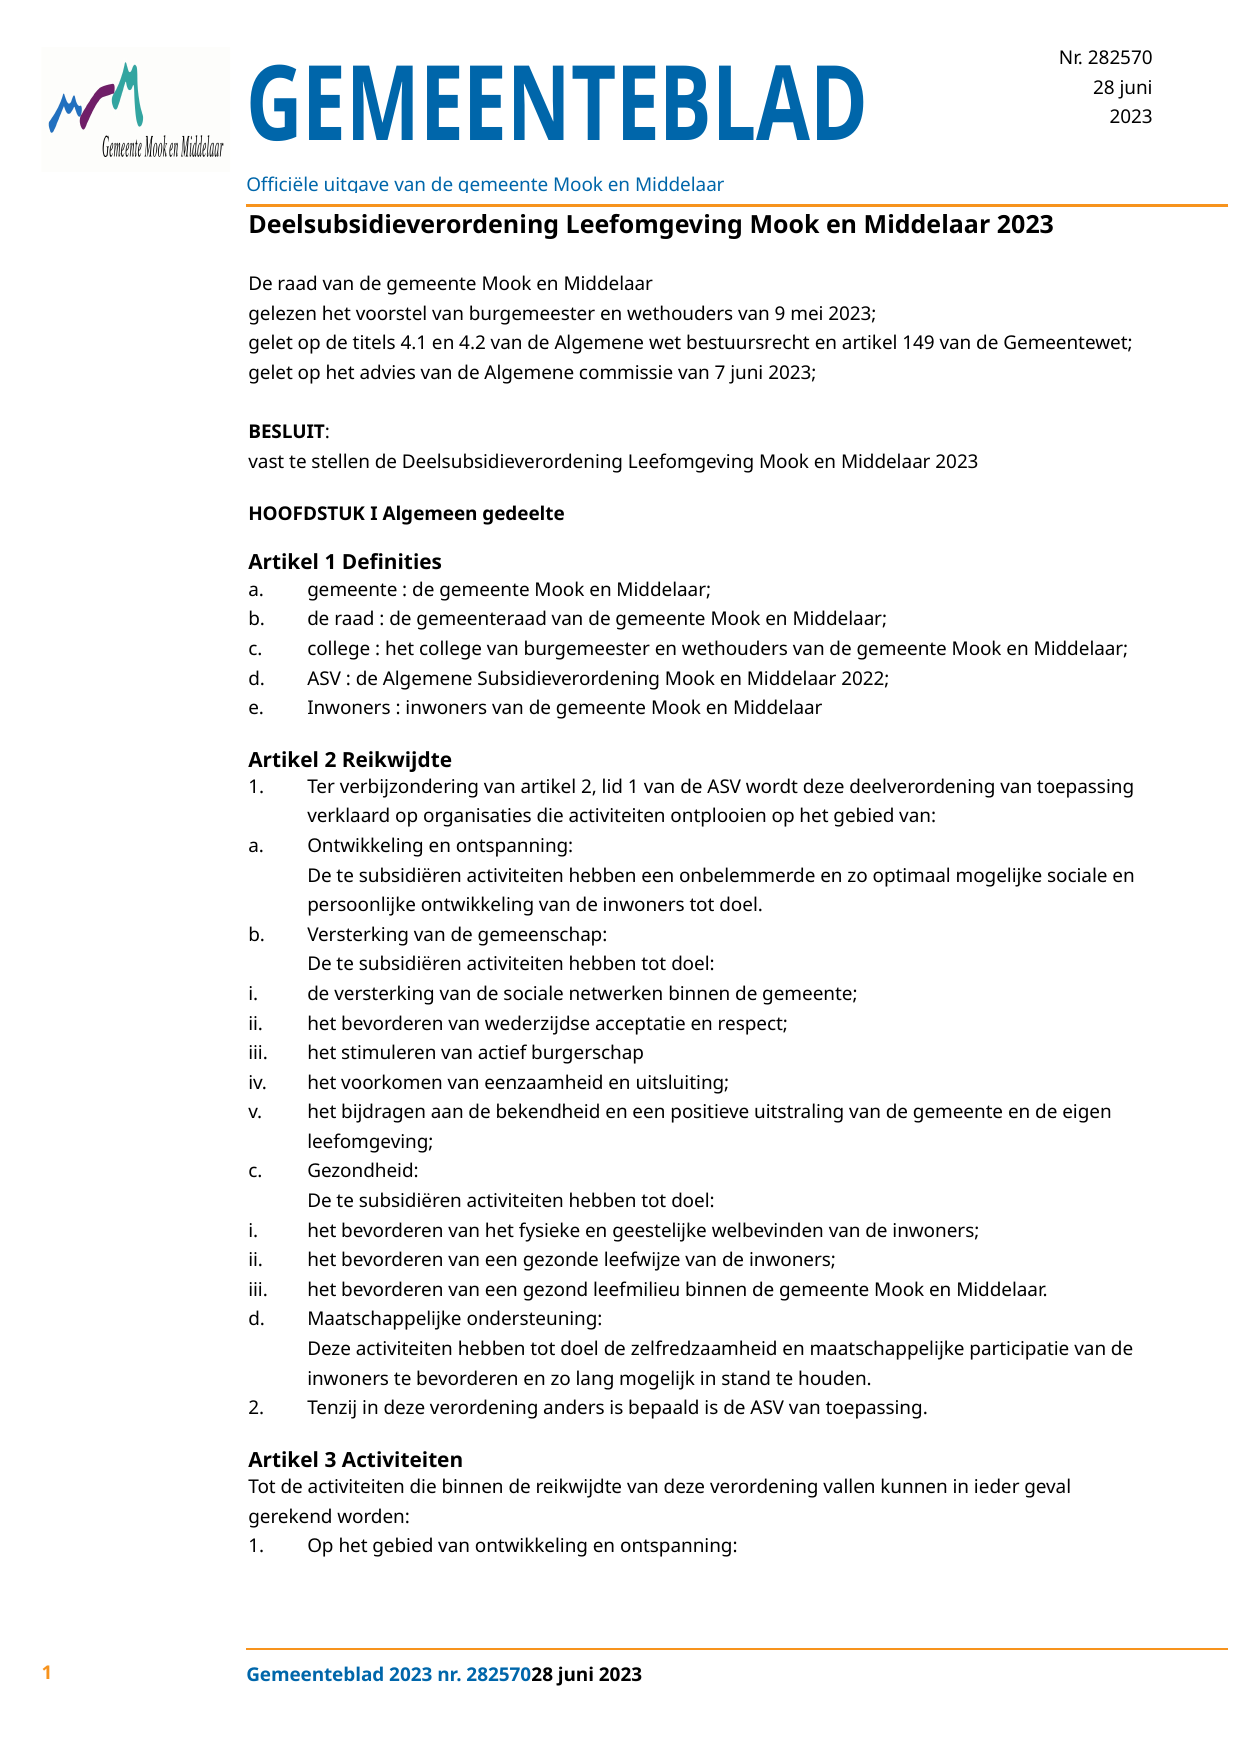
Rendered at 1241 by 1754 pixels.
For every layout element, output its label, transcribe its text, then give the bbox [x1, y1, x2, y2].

list Op het gebied van ontwikkeling en ontspanning: [248, 1532, 1152, 1558]
list De te subsidiëren activiteiten hebben een onbelemmerde en zo optimaal mogelijke sociale en persoonlijke ontwikkeling van de inwoners tot doel. [248, 862, 1152, 917]
list de versterking van de sociale netwerken binnen de gemeente; [248, 980, 1152, 1006]
list ASV : de Algemene Subsidieverordening Mook en Middelaar 2022; [248, 665, 1152, 690]
text HOOFDSTUK I Algemeen gedeelte [248, 498, 1152, 527]
text vast te stellen de Deelsubsidieverordening Leefomgeving Mook en Middelaar 2023 [248, 448, 1152, 473]
list De te subsidiëren activiteiten hebben tot doel: [248, 1187, 1152, 1213]
list de raad : de gemeenteraad van de gemeente Mook en Middelaar; [248, 606, 1152, 631]
text Tot de activiteiten die binnen de reikwijdte van deze verordening vallen kunnen in ieder geval gerekend worden: [248, 1473, 1152, 1528]
text Artikel 2 Reikwijdte [248, 745, 1152, 773]
list Ter verbijzondering van artikel 2, lid 1 van de ASV wordt deze deelverordening van toepassing verklaard op organisaties die activiteiten ontplooien op het gebied van: [248, 773, 1152, 828]
list gemeente : de gemeente Mook en Middelaar; [248, 576, 1152, 602]
list Maatschappelijke ondersteuning: [248, 1306, 1152, 1331]
list het bevorderen van het fysieke en geestelijke welbevinden van de inwoners; [248, 1217, 1152, 1243]
picture [41, 47, 231, 172]
text gelet op het advies van de Algemene commissie van 7 juni 2023; [248, 359, 1152, 385]
list Deze activiteiten hebben tot doel de zelfredzaamheid en maatschappelijke participatie van de inwoners te bevorderen en zo lang mogelijk in stand te houden. [248, 1335, 1152, 1391]
text Artikel 3 Activiteiten [248, 1445, 1152, 1473]
list Inwoners : inwoners van de gemeente Mook en Middelaar [248, 694, 1152, 720]
text gelezen het voorstel van burgemeester en wethouders van 9 mei 2023; [248, 300, 1152, 326]
list het bevorderen van een gezond leefmilieu binnen de gemeente Mook en Middelaar. [248, 1276, 1152, 1302]
text BESLUIT: [248, 418, 1152, 444]
list het voorkomen van eenzaamheid en uitsluiting; [248, 1069, 1152, 1095]
list het bevorderen van wederzijdse acceptatie en respect; [248, 1010, 1152, 1036]
text Deelsubsidieverordening Leefomgeving Mook en Middelaar 2023 [248, 207, 1152, 241]
list Versterking van de gemeenschap: [248, 921, 1152, 947]
list Tenzij in deze verordening anders is bepaald is de ASV van toepassing. [248, 1394, 1152, 1420]
list Gezondheid: [248, 1158, 1152, 1183]
list het bevorderen van een gezonde leefwijze van de inwoners; [248, 1246, 1152, 1272]
list Ontwikkeling en ontspanning: [248, 832, 1152, 858]
text De raad van de gemeente Mook en Middelaar [248, 270, 1152, 296]
list het stimuleren van actief burgerschap [248, 1039, 1152, 1065]
text gelet op de titels 4.1 en 4.2 van de Algemene wet bestuursrecht en artikel 149 van de Gemeentewet; [248, 329, 1152, 355]
list het bijdragen aan de bekendheid en een positieve uitstraling van de gemeente en de eigen leefomgeving; [248, 1098, 1152, 1154]
list college : het college van burgemeester en wethouders van de gemeente Mook en Middelaar; [248, 635, 1152, 661]
list De te subsidiëren activiteiten hebben tot doel: [248, 951, 1152, 976]
text Artikel 1 Definities [248, 547, 1152, 576]
